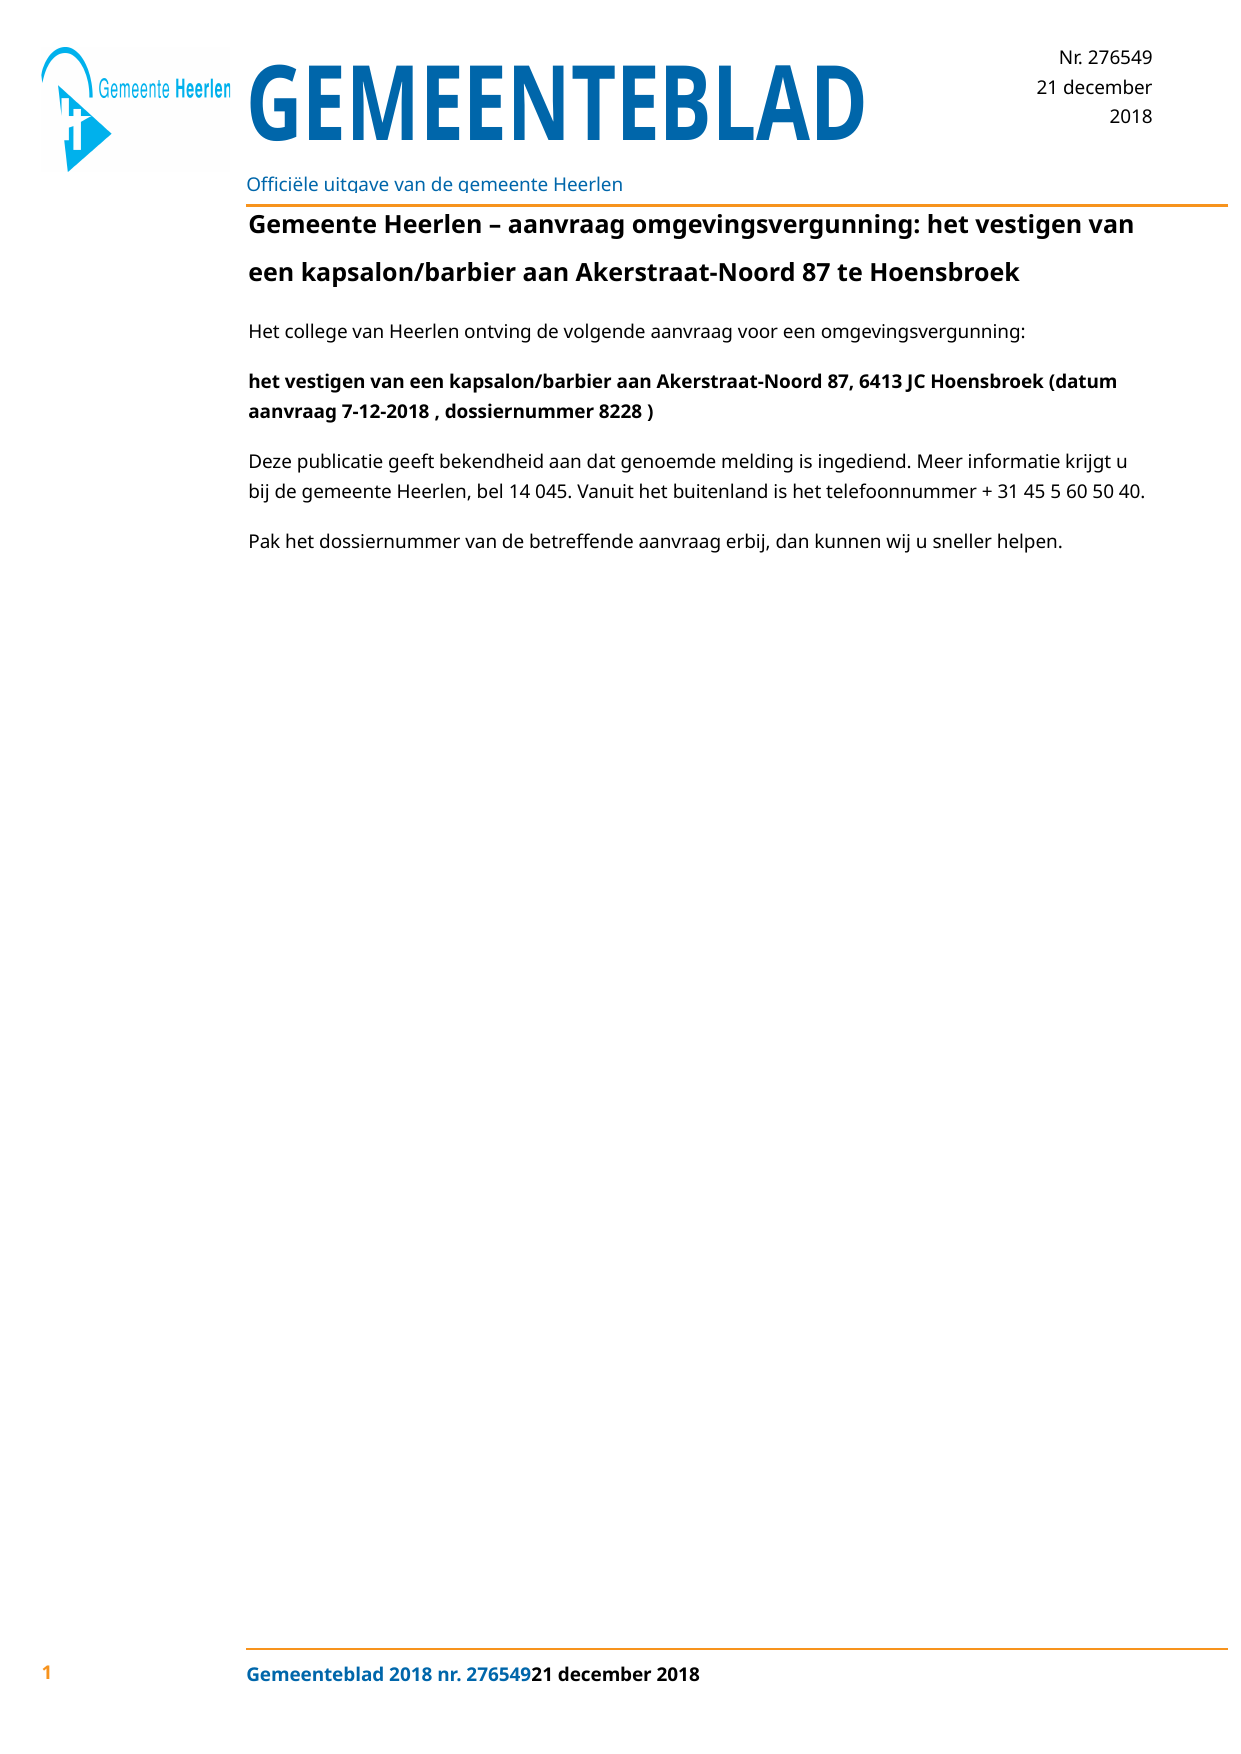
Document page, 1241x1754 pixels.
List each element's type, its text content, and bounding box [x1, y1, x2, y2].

text Deze publicatie geeft bekendheid aan dat genoemde melding is ingediend. Meer informatie krijgt u bij de gemeente Heerlen, bel 14 045. Vanuit het buitenland is het telefoonnummer + 31 45 5 60 50 40. [248, 448, 1152, 504]
text Het college van Heerlen ontving de volgende aanvraag voor een omgevingsvergunning: [248, 318, 1152, 344]
text Gemeente Heerlen – aanvraag omgevingsvergunning: het vestigen van een kapsalon/barbier aan Akerstraat-Noord 87 te Hoensbroek [248, 207, 1152, 288]
picture [41, 47, 231, 172]
text Pak het dossiernummer van de betreffende aanvraag erbij, dan kunnen wij u sneller helpen. [248, 528, 1152, 554]
text het vestigen van een kapsalon/barbier aan Akerstraat-Noord 87, 6413 JC Hoensbroek (datum aanvraag 7-12-2018 , dossiernummer 8228 ) [248, 368, 1152, 424]
picture [41, 47, 58, 70]
